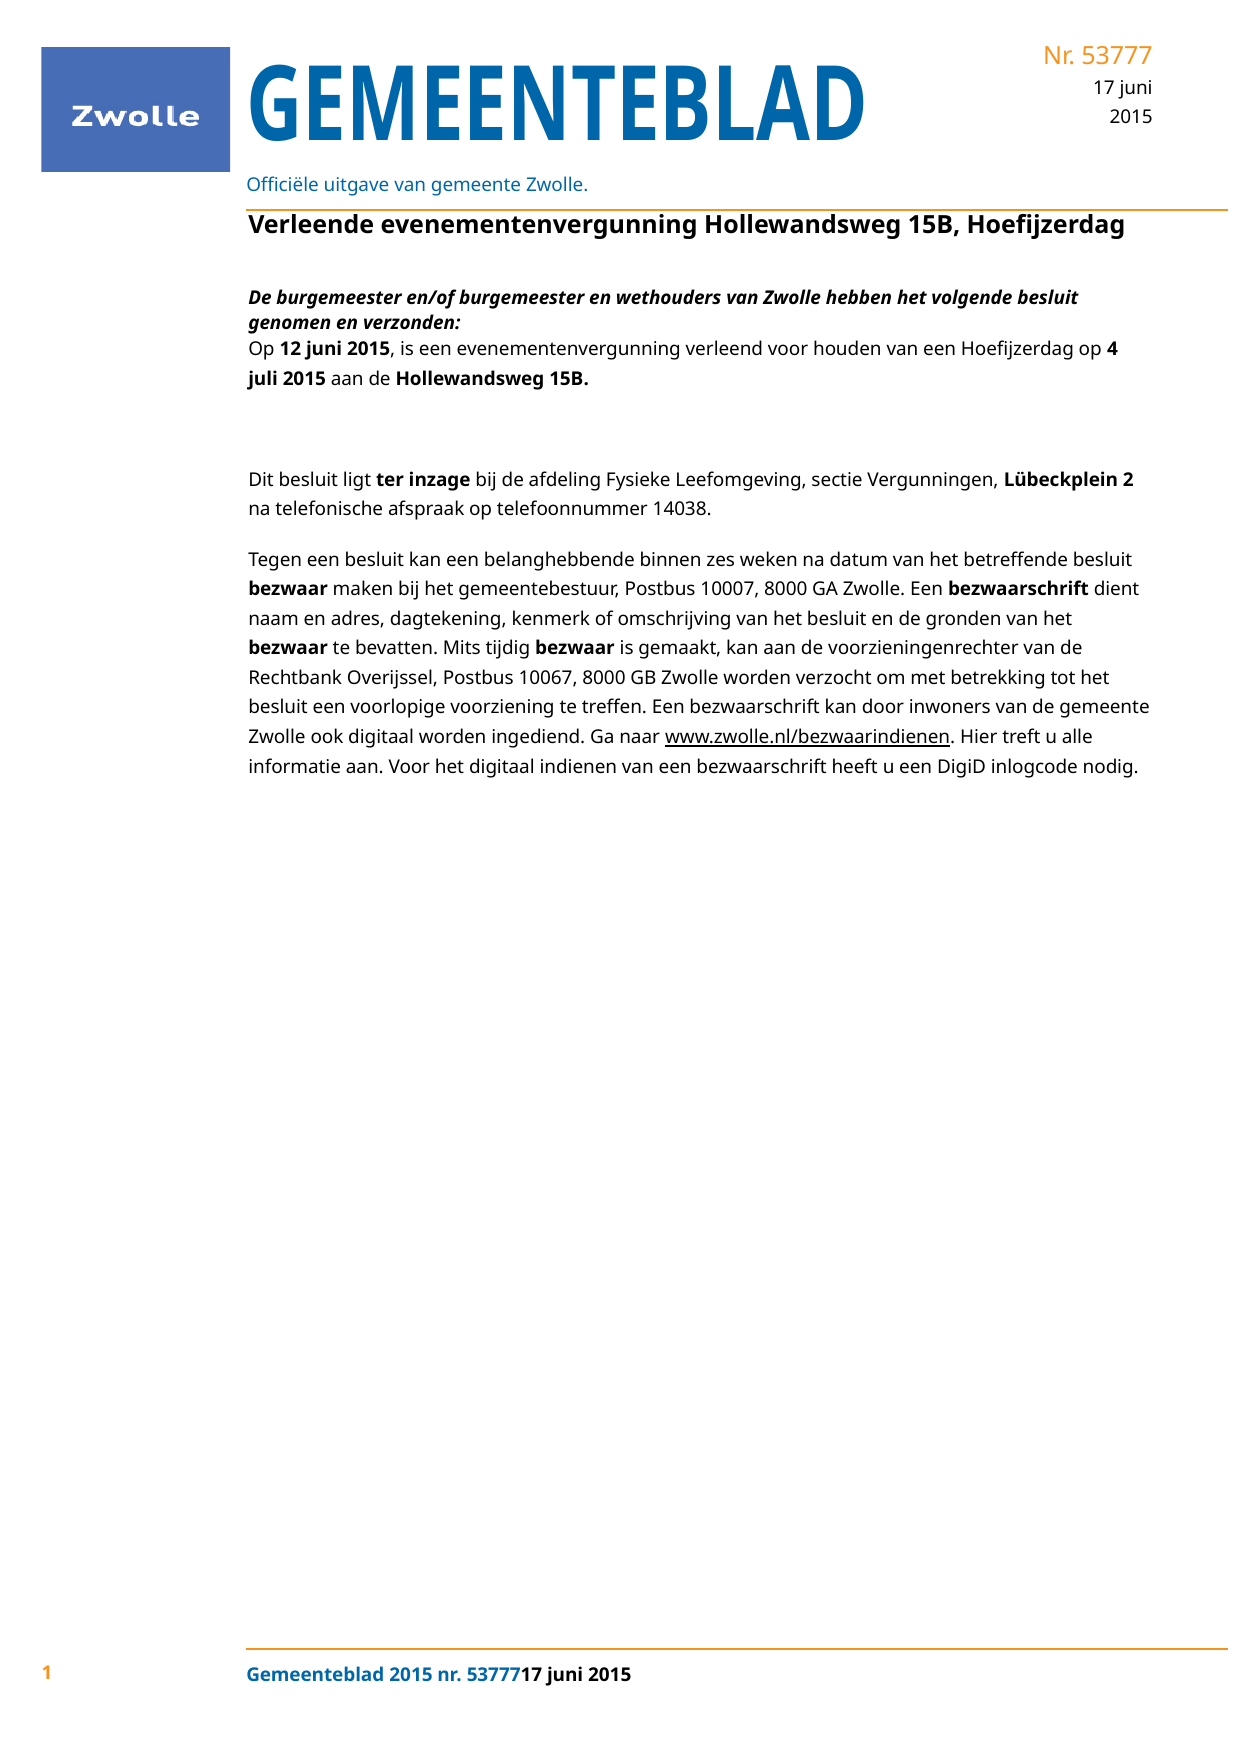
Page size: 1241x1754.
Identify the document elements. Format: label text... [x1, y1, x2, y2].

text Op 12 juni 2015, is een evenementenvergunning verleend voor houden van een Hoefijzerdag op 4 juli 2015 aan de Hollewandsweg 15B. [248, 335, 1152, 391]
text Tegen een besluit kan een belanghebbende binnen zes weken na datum van het betreffende besluit bezwaar maken bij het gemeentebestuur, Postbus 10007, 8000 GA Zwolle. Een bezwaarschrift dient naam en adres, dagtekening, kenmerk of omschrijving van het besluit en de gronden van het bezwaar te bevatten. Mits tijdig bezwaar is gemaakt, kan aan de voorzieningenrechter van de Rechtbank Overijssel, Postbus 10067, 8000 GB Zwolle worden verzocht om met betrekking tot het besluit een voorlopige voorziening te treffen. Een bezwaarschrift kan door inwoners van de gemeente Zwolle ook digitaal worden ingediend. Ga naar www.zwolle.nl/bezwaarindienen. Hier treft u alle informatie aan. Voor het digitaal indienen van een bezwaarschrift heeft u een DigiD inlogcode nodig. [248, 546, 1152, 778]
text Dit besluit ligt ter inzage bij de afdeling Fysieke Leefomgeving, sectie Vergunningen, Lübeckplein 2 na telefonische afspraak op telefoonnummer 14038. [248, 466, 1152, 521]
text De burgemeester en/of burgemeester en wethouders van Zwolle hebben het volgende besluit genomen en verzonden: [248, 284, 1152, 335]
text Verleende evenementenvergunning Hollewandsweg 15B, Hoefijzerdag [248, 211, 1152, 241]
picture [41, 47, 231, 172]
